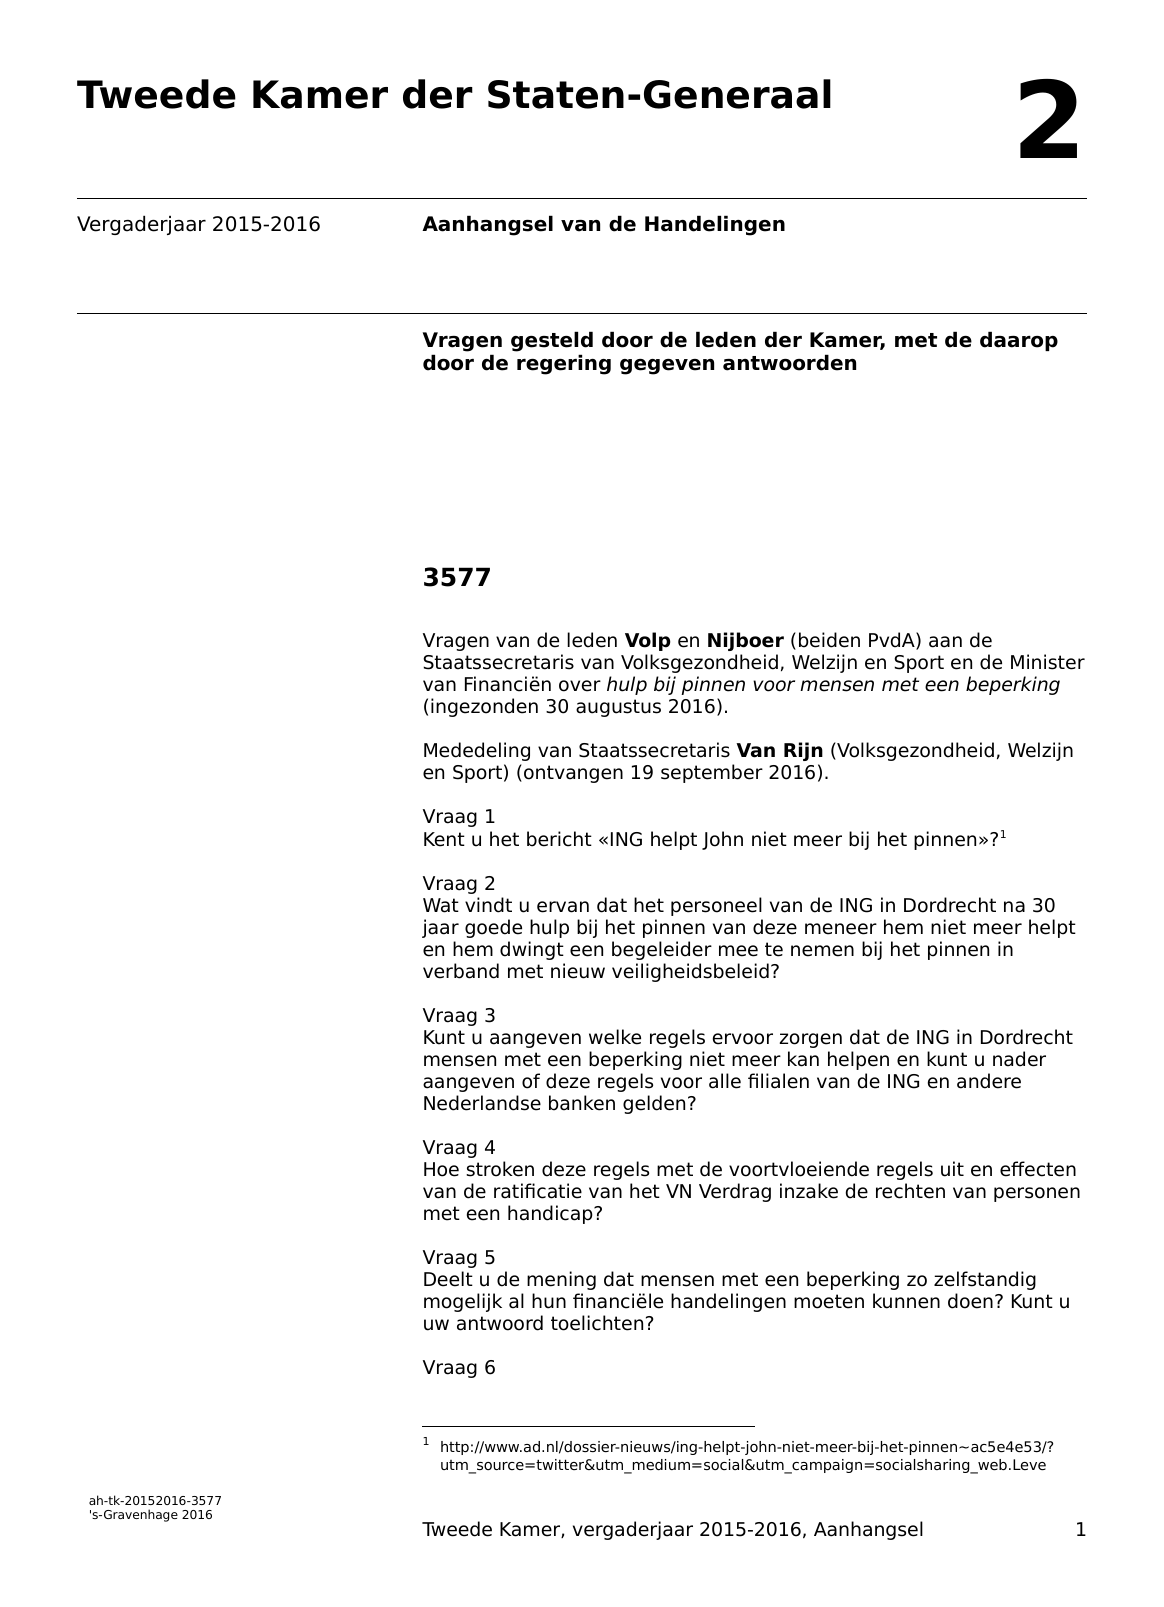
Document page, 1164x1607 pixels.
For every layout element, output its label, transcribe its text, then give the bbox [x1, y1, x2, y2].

text Vraag 6 [422, 1357, 1087, 1379]
table_cell [77, 314, 422, 375]
text Vragen van de leden Volp en Nijboer (beiden PvdA) aan de Staatssecretaris van Volksgezondheid, Welzijn en Sport en de Minister van Financiën over hulp bij pinnen voor mensen met een beperking (ingezonden 30 augustus 2016). [422, 630, 1087, 718]
table_cell Vragen gesteld door de leden der Kamer, met de daarop door de regering gegeven antwoorden [422, 314, 1087, 375]
table_header Tweede Kamer der Staten-Generaal [77, 59, 886, 198]
text Kent u het bericht «ING helpt John niet meer bij het pinnen»? [422, 828, 1087, 850]
text http://www.ad.nl/dossier-nieuws/ing-helpt-john-niet-meer-bij-het-pinnen~ac5e4e53/?utm_source=twitter&utm_medium=social&utm_campaign=socialsharing_web.Leve [422, 1435, 1087, 1474]
text ah-tk-20152016-3577 [88, 1494, 323, 1508]
text Kunt u aangeven welke regels ervoor zorgen dat de ING in Dordrecht mensen met een beperking niet meer kan helpen en kunt u nader aangeven of deze regels voor alle filialen van de ING en andere Nederlandse banken gelden? [422, 1027, 1087, 1114]
text Vraag 5 [422, 1247, 1087, 1269]
table_cell Aanhangsel van de Handelingen [422, 199, 1087, 313]
table_cell Vergaderjaar 2015-2016 [77, 199, 422, 313]
text Mededeling van Staatssecretaris Van Rijn (Volksgezondheid, Welzijn en Sport) (ontvangen 19 september 2016). [422, 740, 1087, 784]
text Vraag 4 [422, 1137, 1087, 1159]
text Deelt u de mening dat mensen met een beperking zo zelfstandig mogelijk al hun financiële handelingen moeten kunnen doen? Kunt u uw antwoord toelichten? [422, 1269, 1087, 1335]
text 's-Gravenhage 2016 [88, 1508, 323, 1522]
text Vraag 3 [422, 1005, 1087, 1027]
text Wat vindt u ervan dat het personeel van de ING in Dordrecht na 30 jaar goede hulp bij het pinnen van deze meneer hem niet meer helpt en hem dwingt een begeleider mee te nemen bij het pinnen in verband met nieuw veiligheidsbeleid? [422, 894, 1087, 982]
text Hoe stroken deze regels met de voortvloeiende regels uit en effecten van de ratificatie van het VN Verdrag inzake de rechten van personen met een handicap? [422, 1159, 1087, 1225]
table_header 2 [886, 59, 1087, 198]
text Vraag 2 [422, 873, 1087, 894]
text 3577 [422, 563, 1087, 592]
text Vraag 1 [422, 806, 1087, 828]
